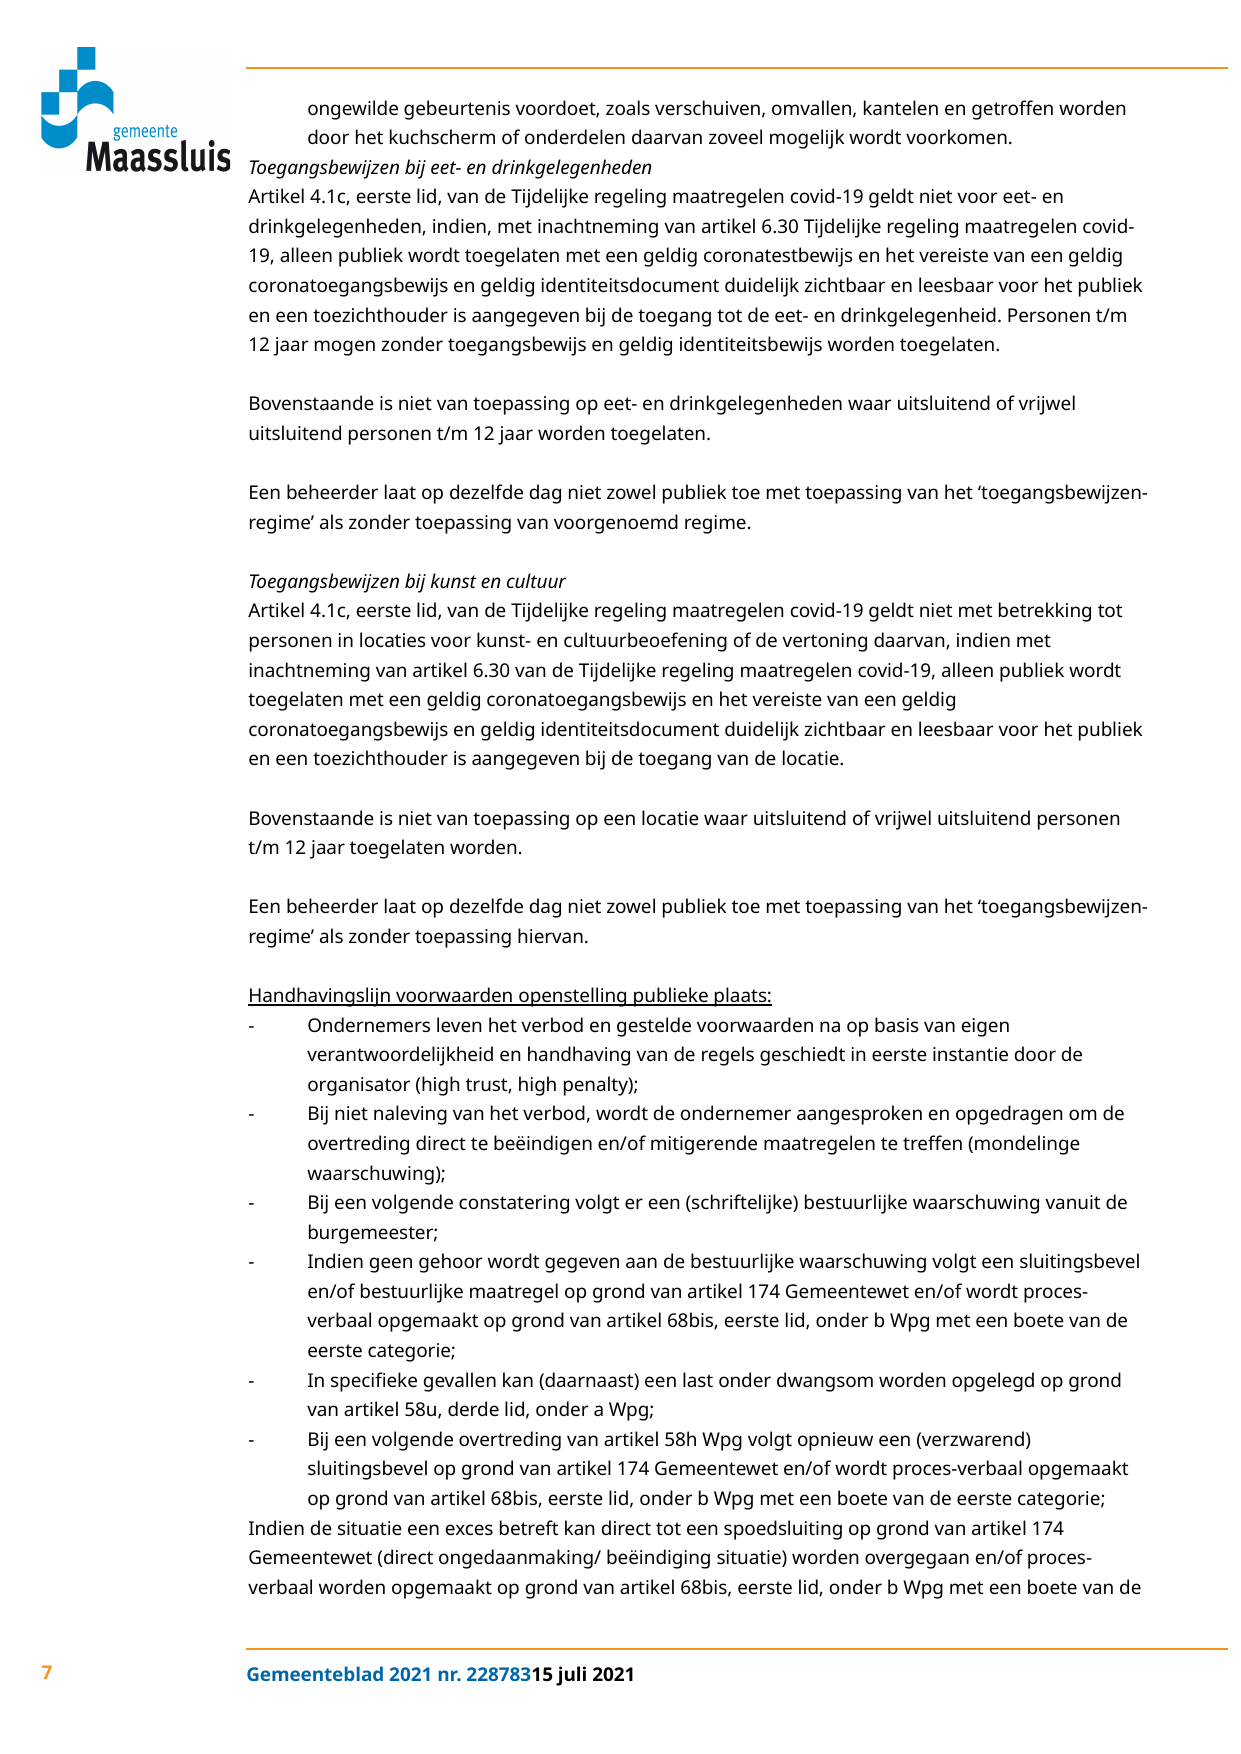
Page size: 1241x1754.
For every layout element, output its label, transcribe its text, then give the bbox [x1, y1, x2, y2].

list Bij niet naleving van het verbod, wordt de ondernemer aangesproken en opgedragen om de overtreding direct te beëindigen en/of mitigerende maatregelen te treffen (mondelinge waarschuwing); [248, 1101, 1152, 1186]
text Toegangsbewijzen bij eet- en drinkgelegenheden [248, 154, 1152, 180]
text Een beheerder laat op dezelfde dag niet zowel publiek toe met toepassing van het ‘toegangsbewijzen-regime’ als zonder toepassing van voorgenoemd regime. [248, 479, 1152, 535]
list Bij een volgende constatering volgt er een (schriftelijke) bestuurlijke waarschuwing vanuit de burgemeester; [248, 1189, 1152, 1245]
text Artikel 4.1c, eerste lid, van de Tijdelijke regeling maatregelen covid-19 geldt niet voor eet- en drinkgelegenheden, indien, met inachtneming van artikel 6.30 Tijdelijke regeling maatregelen covid-19, alleen publiek wordt toegelaten met een geldig coronatestbewijs en het vereiste van een geldig coronatoegangsbewijs en geldig identiteitsdocument duidelijk zichtbaar en leesbaar voor het publiek en een toezichthouder is aangegeven bij de toegang tot de eet- en drinkgelegenheid. Personen t/m 12 jaar mogen zonder toegangsbewijs en geldig identiteitsbewijs worden toegelaten. [248, 183, 1152, 357]
picture [41, 47, 77, 92]
text Artikel 4.1c, eerste lid, van de Tijdelijke regeling maatregelen covid-19 geldt niet met betrekking tot personen in locaties voor kunst- en cultuurbeoefening of de vertoning daarvan, indien met inachtneming van artikel 6.30 van de Tijdelijke regeling maatregelen covid-19, alleen publiek wordt toegelaten met een geldig coronatoegangsbewijs en het vereiste van een geldig coronatoegangsbewijs en geldig identiteitsdocument duidelijk zichtbaar en leesbaar voor het publiek en een toezichthouder is aangegeven bij de toegang van de locatie. [248, 598, 1152, 771]
text Bovenstaande is niet van toepassing op een locatie waar uitsluitend of vrijwel uitsluitend personen t/m 12 jaar toegelaten worden. [248, 805, 1152, 860]
list Ondernemers leven het verbod en gestelde voorwaarden na op basis van eigen verantwoordelijkheid en handhaving van de regels geschiedt in eerste instantie door de organisator (high trust, high penalty); [248, 1012, 1152, 1097]
text Bovenstaande is niet van toepassing op eet- en drinkgelegenheden waar uitsluitend of vrijwel uitsluitend personen t/m 12 jaar worden toegelaten. [248, 391, 1152, 446]
list Bij een volgende overtreding van artikel 58h Wpg volgt opnieuw een (verzwarend) sluitingsbevel op grond van artikel 174 Gemeentewet en/of wordt proces-verbaal opgemaakt op grond van artikel 68bis, eerste lid, onder b Wpg met een boete van de eerste categorie; [248, 1426, 1152, 1511]
text Indien de situatie een exces betreft kan direct tot een spoedsluiting op grond van artikel 174 Gemeentewet (direct ongedaanmaking/ beëindiging situatie) worden overgegaan en/of proces-verbaal worden opgemaakt op grond van artikel 68bis, eerste lid, onder b Wpg met een boete van de [248, 1515, 1152, 1600]
list Indien geen gehoor wordt gegeven aan de bestuurlijke waarschuwing volgt een sluitingsbevel en/of bestuurlijke maatregel op grond van artikel 174 Gemeentewet en/of wordt proces-verbaal opgemaakt op grond van artikel 68bis, eerste lid, onder b Wpg met een boete van de eerste categorie; [248, 1248, 1152, 1363]
list In specifieke gevallen kan (daarnaast) een last onder dwangsom worden opgelegd op grond van artikel 58u, derde lid, onder a Wpg; [248, 1367, 1152, 1422]
text Een beheerder laat op dezelfde dag niet zowel publiek toe met toepassing van het ‘toegangsbewijzen-regime’ als zonder toepassing hiervan. [248, 893, 1152, 949]
text Handhavingslijn voorwaarden openstelling publieke plaats: [248, 982, 1152, 1008]
picture [41, 47, 231, 172]
list ongewilde gebeurtenis voordoet, zoals verschuiven, omvallen, kantelen en getroffen worden door het kuchscherm of onderdelen daarvan zoveel mogelijk wordt voorkomen. [248, 95, 1152, 150]
text Toegangsbewijzen bij kunst en cultuur [248, 568, 1152, 594]
